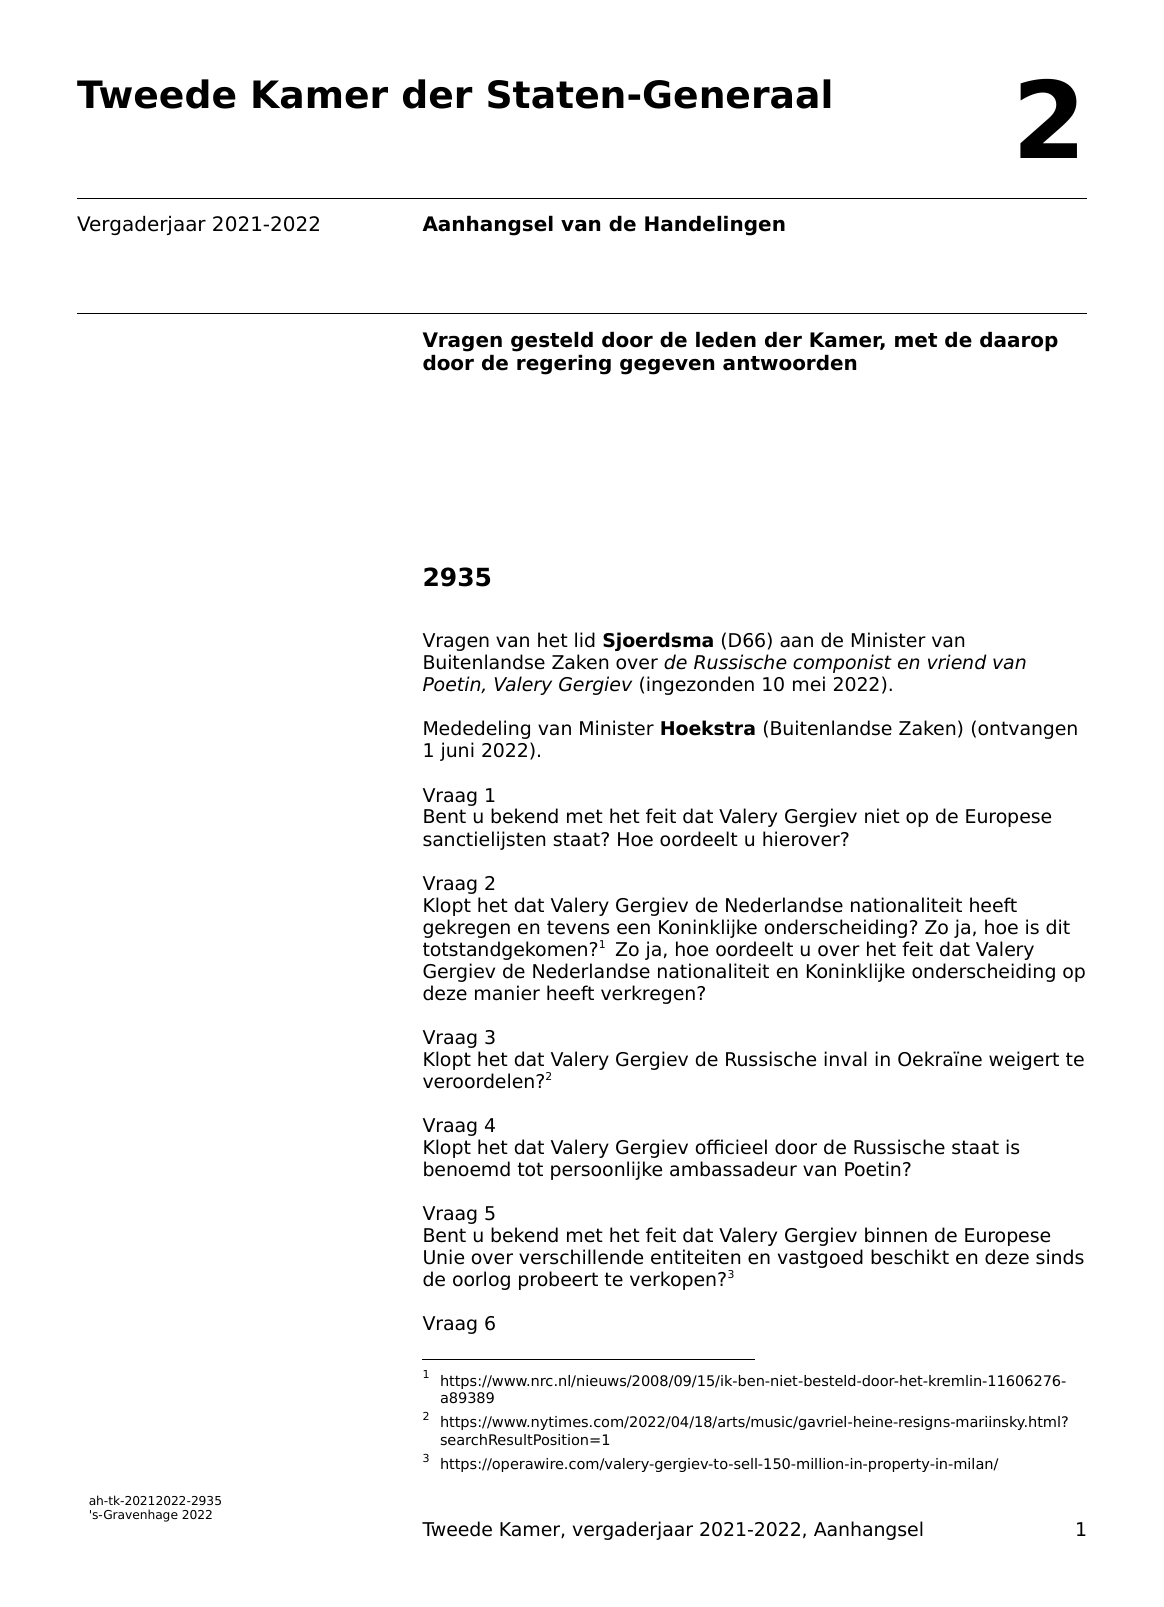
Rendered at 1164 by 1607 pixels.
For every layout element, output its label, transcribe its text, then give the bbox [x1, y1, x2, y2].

text https://www.nytimes.com/2022/04/18/arts/music/gavriel-heine-resigns-mariinsky.html?searchResultPosition=1 [422, 1410, 1087, 1449]
text Vraag 4 [422, 1115, 1087, 1137]
text 2935 [422, 563, 1087, 592]
text Vraag 3 [422, 1027, 1087, 1049]
text Bent u bekend met het feit dat Valery Gergiev binnen de Europese Unie over verschillende entiteiten en vastgoed beschikt en deze sinds de oorlog probeert te verkopen? [422, 1225, 1087, 1291]
text https://www.nrc.nl/nieuws/2008/09/15/ik-ben-niet-besteld-door-het-kremlin-11606276-a89389 [422, 1368, 1087, 1407]
text Vraag 6 [422, 1313, 1087, 1335]
table_cell Aanhangsel van de Handelingen [422, 199, 1087, 313]
text Mededeling van Minister Hoekstra (Buitenlandse Zaken) (ontvangen 1 juni 2022). [422, 718, 1087, 762]
table_header Tweede Kamer der Staten-Generaal [77, 59, 886, 198]
text 's-Gravenhage 2022 [88, 1508, 323, 1522]
text Klopt het dat Valery Gergiev de Russische inval in Oekraïne weigert te veroordelen? [422, 1049, 1087, 1093]
table_cell Vergaderjaar 2021-2022 [77, 199, 422, 313]
table_header 2 [886, 59, 1087, 198]
text Bent u bekend met het feit dat Valery Gergiev niet op de Europese sanctielijsten staat? Hoe oordeelt u hierover? [422, 806, 1087, 850]
text Klopt het dat Valery Gergiev de Nederlandse nationaliteit heeft gekregen en tevens een Koninklijke onderscheiding? Zo ja, hoe is dit totstandgekomen? Zo ja, hoe oordeelt u over het feit dat Valery Gergiev de Nederlandse nationaliteit en Koninklijke onderscheiding op deze manier heeft verkregen? [422, 894, 1087, 1004]
text Vraag 1 [422, 784, 1087, 806]
text https://operawire.com/valery-gergiev-to-sell-150-million-in-property-in-milan/ [422, 1452, 1087, 1474]
text Vragen van het lid Sjoerdsma (D66) aan de Minister van Buitenlandse Zaken over de Russische componist en vriend van Poetin, Valery Gergiev (ingezonden 10 mei 2022). [422, 630, 1087, 696]
table_cell Vragen gesteld door de leden der Kamer, met de daarop door de regering gegeven antwoorden [422, 314, 1087, 375]
text ah-tk-20212022-2935 [88, 1494, 323, 1508]
text Vraag 2 [422, 873, 1087, 894]
table_cell [77, 314, 422, 375]
text Vraag 5 [422, 1203, 1087, 1225]
text Klopt het dat Valery Gergiev officieel door de Russische staat is benoemd tot persoonlijke ambassadeur van Poetin? [422, 1137, 1087, 1181]
